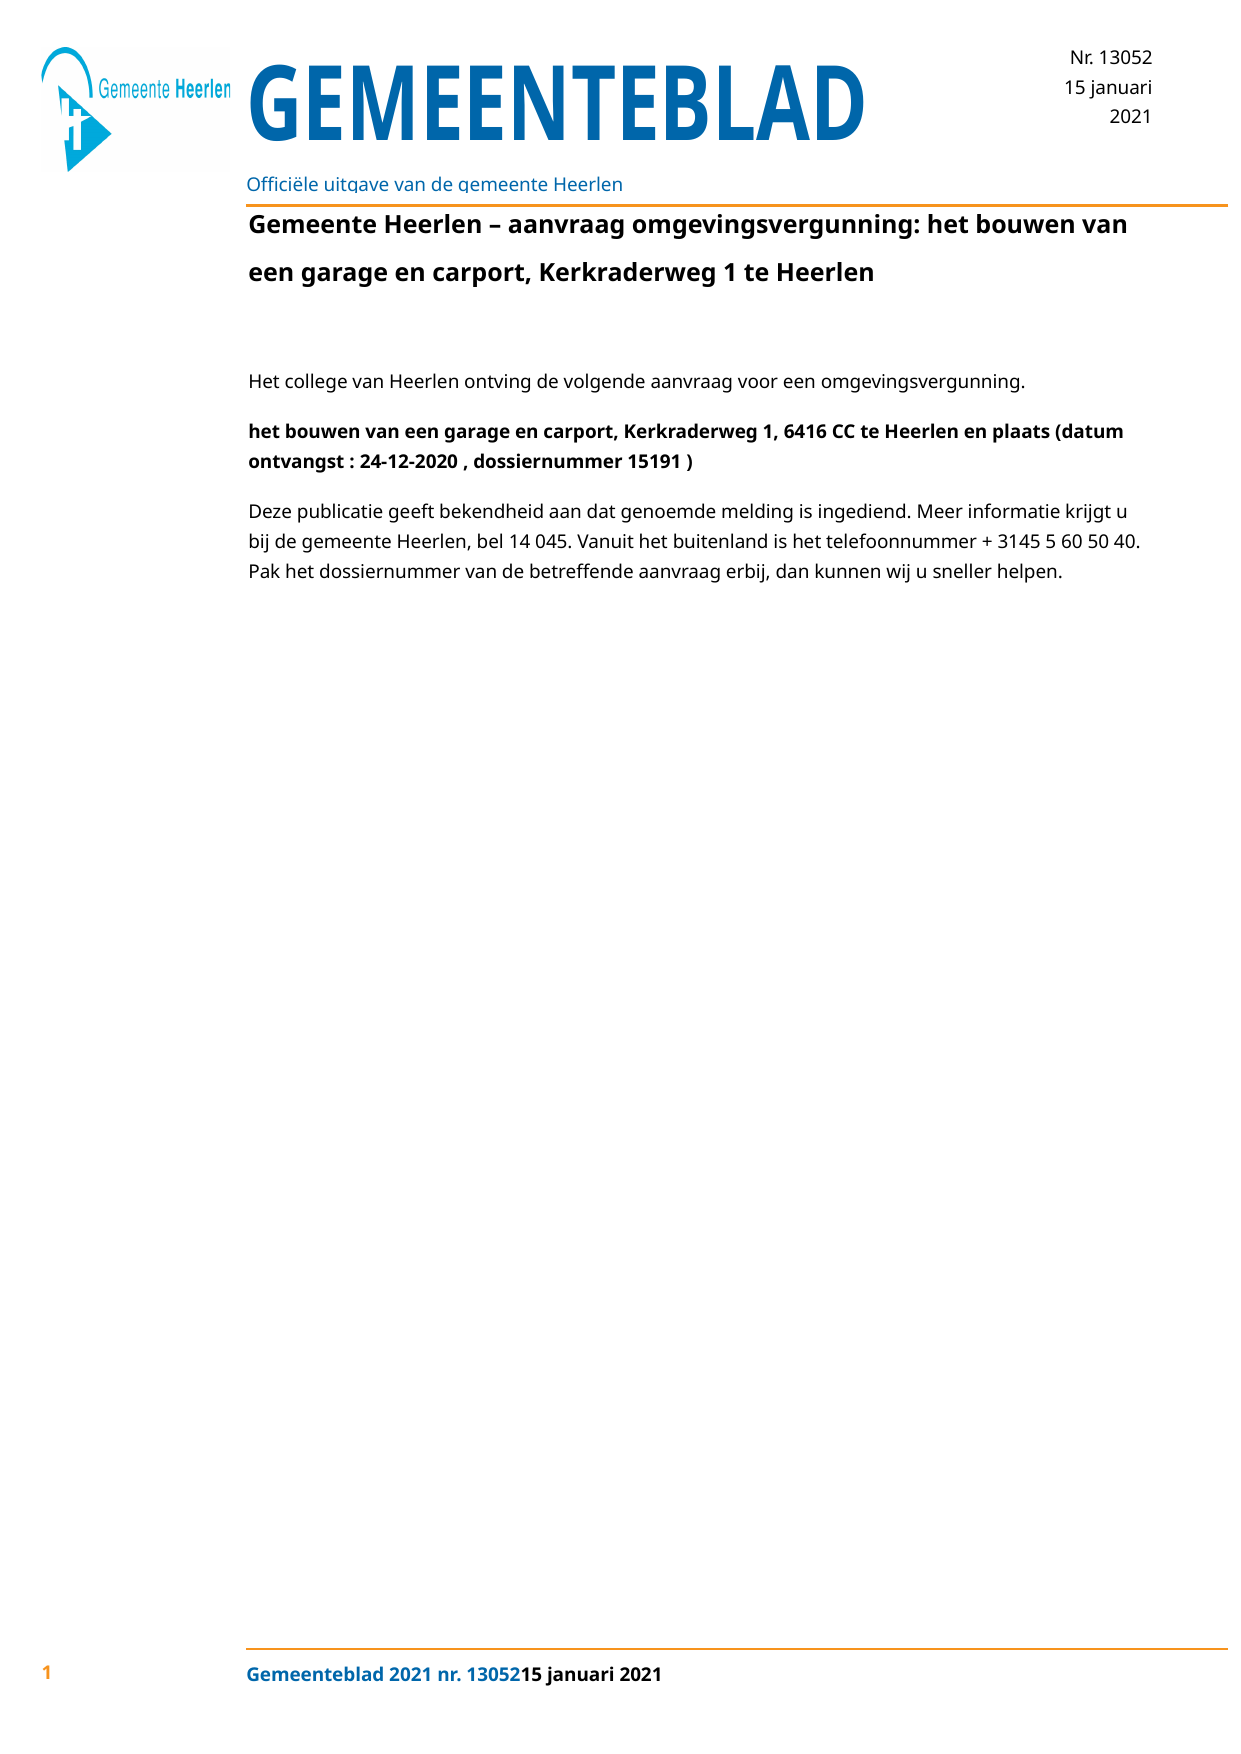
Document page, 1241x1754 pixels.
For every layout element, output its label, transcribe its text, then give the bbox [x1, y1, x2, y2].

picture [41, 47, 231, 172]
text Deze publicatie geeft bekendheid aan dat genoemde melding is ingediend. Meer informatie krijgt u bij de gemeente Heerlen, bel 14 045. Vanuit het buitenland is het telefoonnummer + 3145 5 60 50 40. Pak het dossiernummer van de betreffende aanvraag erbij, dan kunnen wij u sneller helpen. [248, 499, 1152, 584]
text Gemeente Heerlen – aanvraag omgevingsvergunning: het bouwen van een garage en carport, Kerkraderweg 1 te Heerlen [248, 207, 1152, 288]
text Het college van Heerlen ontving de volgende aanvraag voor een omgevingsvergunning. [248, 368, 1152, 394]
picture [41, 47, 59, 70]
text het bouwen van een garage en carport, Kerkraderweg 1, 6416 CC te Heerlen en plaats (datum ontvangst : 24-12-2020 , dossiernummer 15191 ) [248, 419, 1152, 474]
